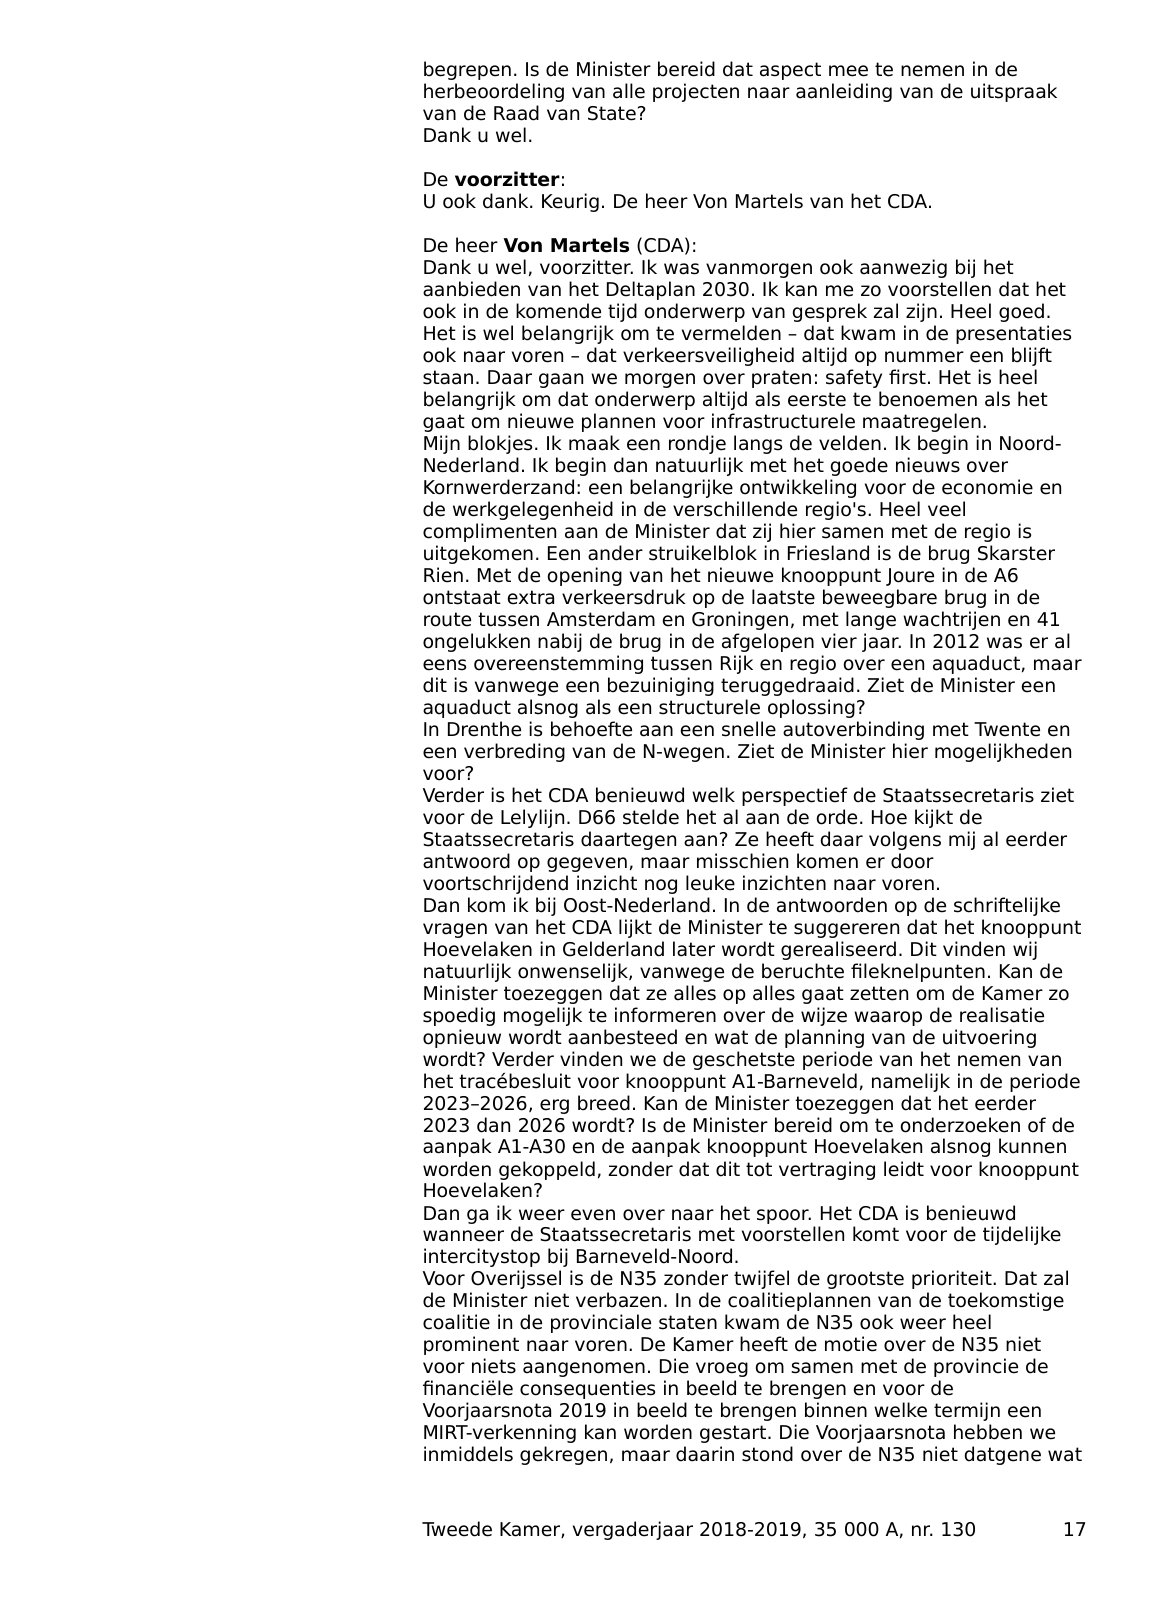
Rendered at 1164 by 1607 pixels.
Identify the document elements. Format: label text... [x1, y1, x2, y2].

text Mijn blokjes. Ik maak een rondje langs de velden. Ik begin in Noord-Nederland. Ik begin dan natuurlijk met het goede nieuws over Kornwerderzand: een belangrijke ontwikkeling voor de economie en de werkgelegenheid in de verschillende regio's. Heel veel complimenten aan de Minister dat zij hier samen met de regio is uitgekomen. Een ander struikelblok in Friesland is de brug Skarster Rien. Met de opening van het nieuwe knooppunt Joure in de A6 ontstaat extra verkeersdruk op de laatste beweegbare brug in de route tussen Amsterdam en Groningen, met lange wachtrijen en 41 ongelukken nabij de brug in de afgelopen vier jaar. In 2012 was er al eens overeenstemming tussen Rijk en regio over een aquaduct, maar dit is vanwege een bezuiniging teruggedraaid. Ziet de Minister een aquaduct alsnog als een structurele oplossing? [422, 433, 1087, 719]
text Dan kom ik bij Oost-Nederland. In de antwoorden op de schriftelijke vragen van het CDA lijkt de Minister te suggereren dat het knooppunt Hoevelaken in Gelderland later wordt gerealiseerd. Dit vinden wij natuurlijk onwenselijk, vanwege de beruchte fileknelpunten. Kan de Minister toezeggen dat ze alles op alles gaat zetten om de Kamer zo spoedig mogelijk te informeren over de wijze waarop de realisatie opnieuw wordt aanbesteed en wat de planning van de uitvoering wordt? Verder vinden we de geschetste periode van het nemen van het tracébesluit voor knooppunt A1-Barneveld, namelijk in de periode 2023–2026, erg breed. Kan de Minister toezeggen dat het eerder 2023 dan 2026 wordt? Is de Minister bereid om te onderzoeken of de aanpak A1-A30 en de aanpak knooppunt Hoevelaken alsnog kunnen worden gekoppeld, zonder dat dit tot vertraging leidt voor knooppunt Hoevelaken? [422, 895, 1087, 1202]
text Dank u wel, voorzitter. Ik was vanmorgen ook aanwezig bij het aanbieden van het Deltaplan 2030. Ik kan me zo voorstellen dat het ook in de komende tijd onderwerp van gesprek zal zijn. Heel goed. Het is wel belangrijk om te vermelden – dat kwam in de presentaties ook naar voren – dat verkeersveiligheid altijd op nummer een blijft staan. Daar gaan we morgen over praten: safety first. Het is heel belangrijk om dat onderwerp altijd als eerste te benoemen als het gaat om nieuwe plannen voor infrastructurele maatregelen. [422, 257, 1087, 433]
text In Drenthe is behoefte aan een snelle autoverbinding met Twente en een verbreding van de N-wegen. Ziet de Minister hier mogelijkheden voor? [422, 719, 1087, 785]
text Dan ga ik weer even over naar het spoor. Het CDA is benieuwd wanneer de Staatssecretaris met voorstellen komt voor de tijdelijke intercitystop bij Barneveld-Noord. [422, 1202, 1087, 1268]
text Verder is het CDA benieuwd welk perspectief de Staatssecretaris ziet voor de Lelylijn. D66 stelde het al aan de orde. Hoe kijkt de Staatssecretaris daartegen aan? Ze heeft daar volgens mij al eerder antwoord op gegeven, maar misschien komen er door voortschrijdend inzicht nog leuke inzichten naar voren. [422, 785, 1087, 895]
text Voor Overijssel is de N35 zonder twijfel de grootste prioriteit. Dat zal de Minister niet verbazen. In de coalitieplannen van de toekomstige coalitie in de provinciale staten kwam de N35 ook weer heel prominent naar voren. De Kamer heeft de motie over de N35 niet voor niets aangenomen. Die vroeg om samen met de provincie de financiële consequenties in beeld te brengen en voor de Voorjaarsnota 2019 in beeld te brengen binnen welke termijn een MIRT-verkenning kan worden gestart. Die Voorjaarsnota hebben we inmiddels gekregen, maar daarin stond over de N35 niet datgene wat [422, 1268, 1087, 1466]
text U ook dank. Keurig. De heer Von Martels van het CDA. [422, 191, 1087, 213]
text De voorzitter: [422, 169, 1087, 191]
text De heer Von Martels (CDA): [422, 235, 1087, 257]
text Dank u wel. [422, 125, 1087, 147]
text begrepen. Is de Minister bereid dat aspect mee te nemen in de herbeoordeling van alle projecten naar aanleiding van de uitspraak van de Raad van State? [422, 59, 1087, 125]
